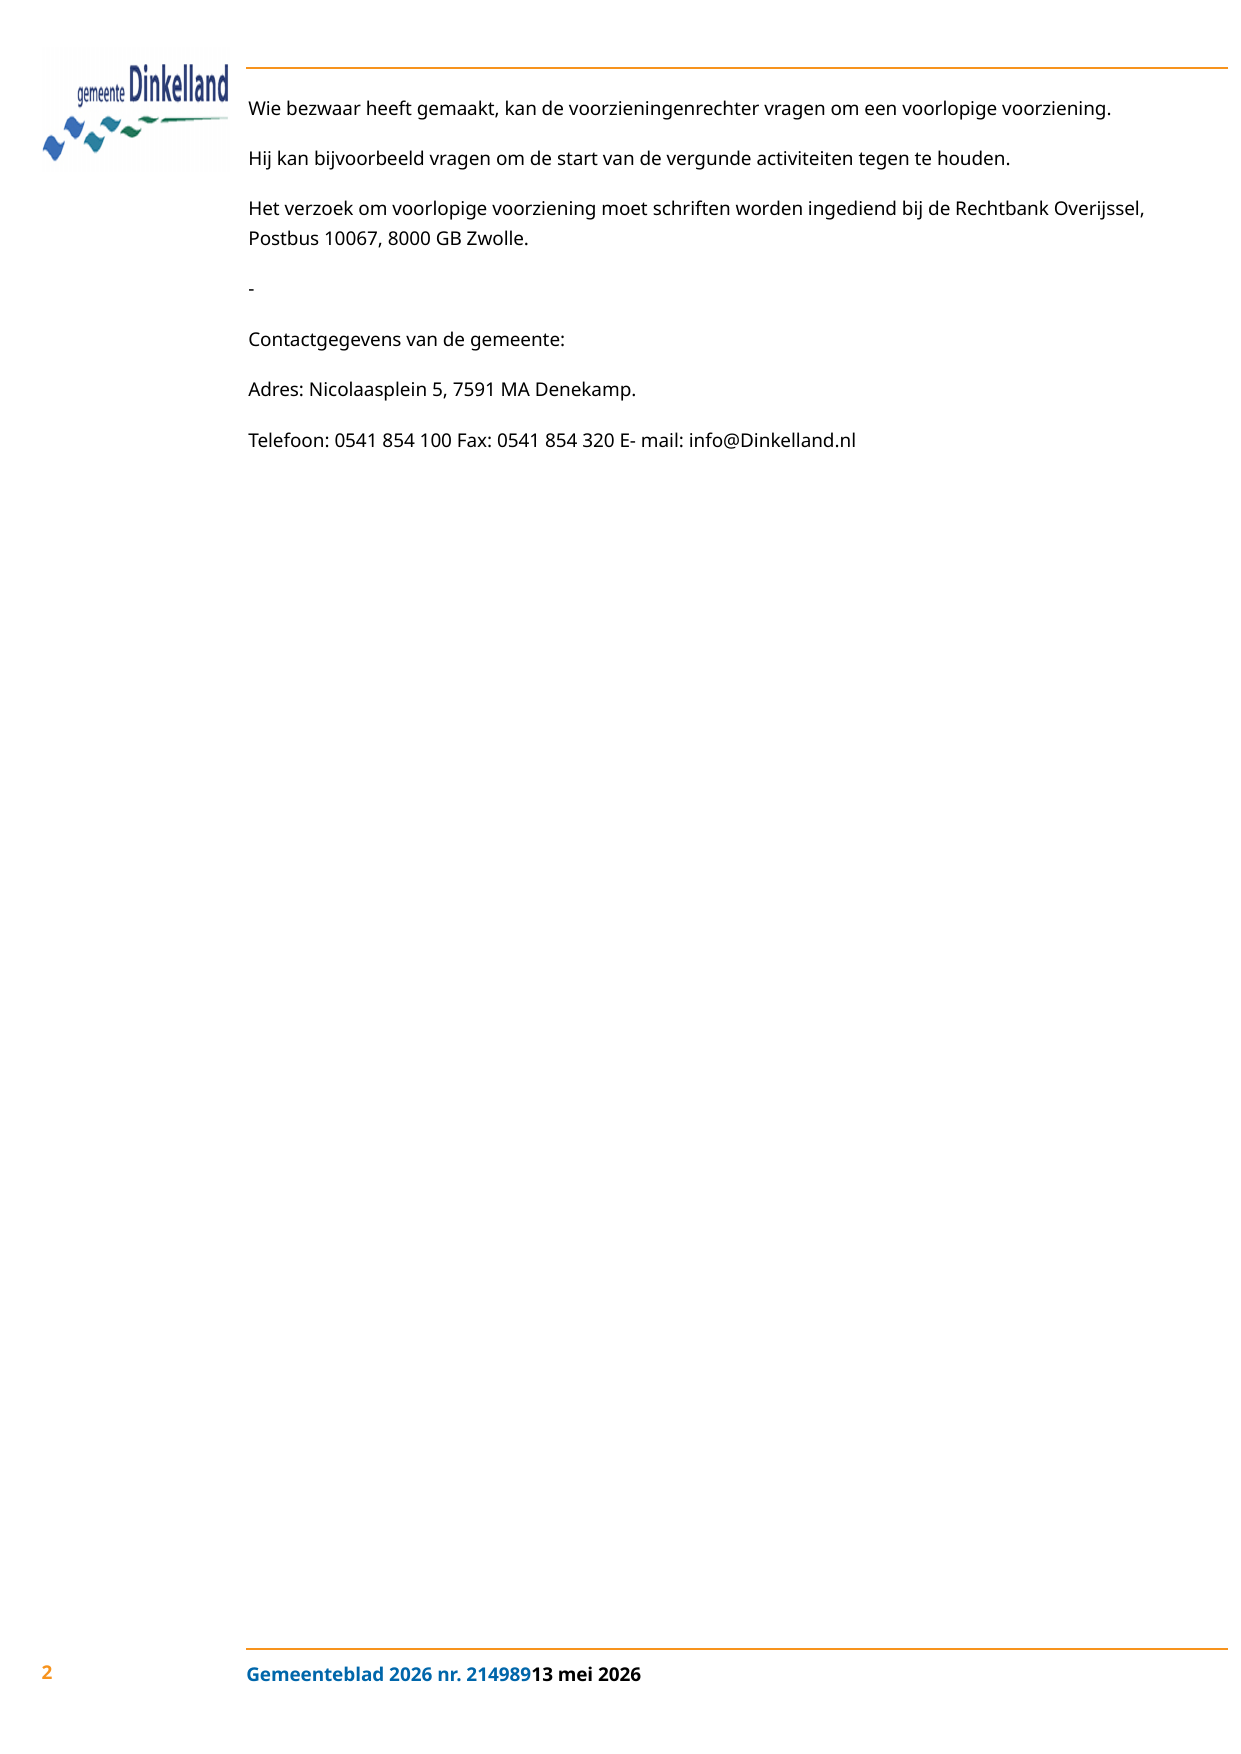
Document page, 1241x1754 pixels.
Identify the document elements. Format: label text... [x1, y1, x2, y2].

text Wie bezwaar heeft gemaakt, kan de voorzieningenrechter vragen om een voorlopige voorziening. [248, 95, 1152, 121]
text - [248, 276, 1152, 301]
text Telefoon: 0541 854 100 Fax: 0541 854 320 E- mail: info@Dinkelland.nl [248, 427, 1152, 453]
text Het verzoek om voorlopige voorziening moet schriften worden ingediend bij de Rechtbank Overijssel, Postbus 10067, 8000 GB Zwolle. [248, 196, 1152, 251]
text Adres: Nicolaasplein 5, 7591 MA Denekamp. [248, 376, 1152, 402]
text Contactgegevens van de gemeente: [248, 326, 1152, 352]
picture [41, 47, 231, 172]
text Hij kan bijvoorbeeld vragen om de start van de vergunde activiteiten tegen te houden. [248, 145, 1152, 171]
